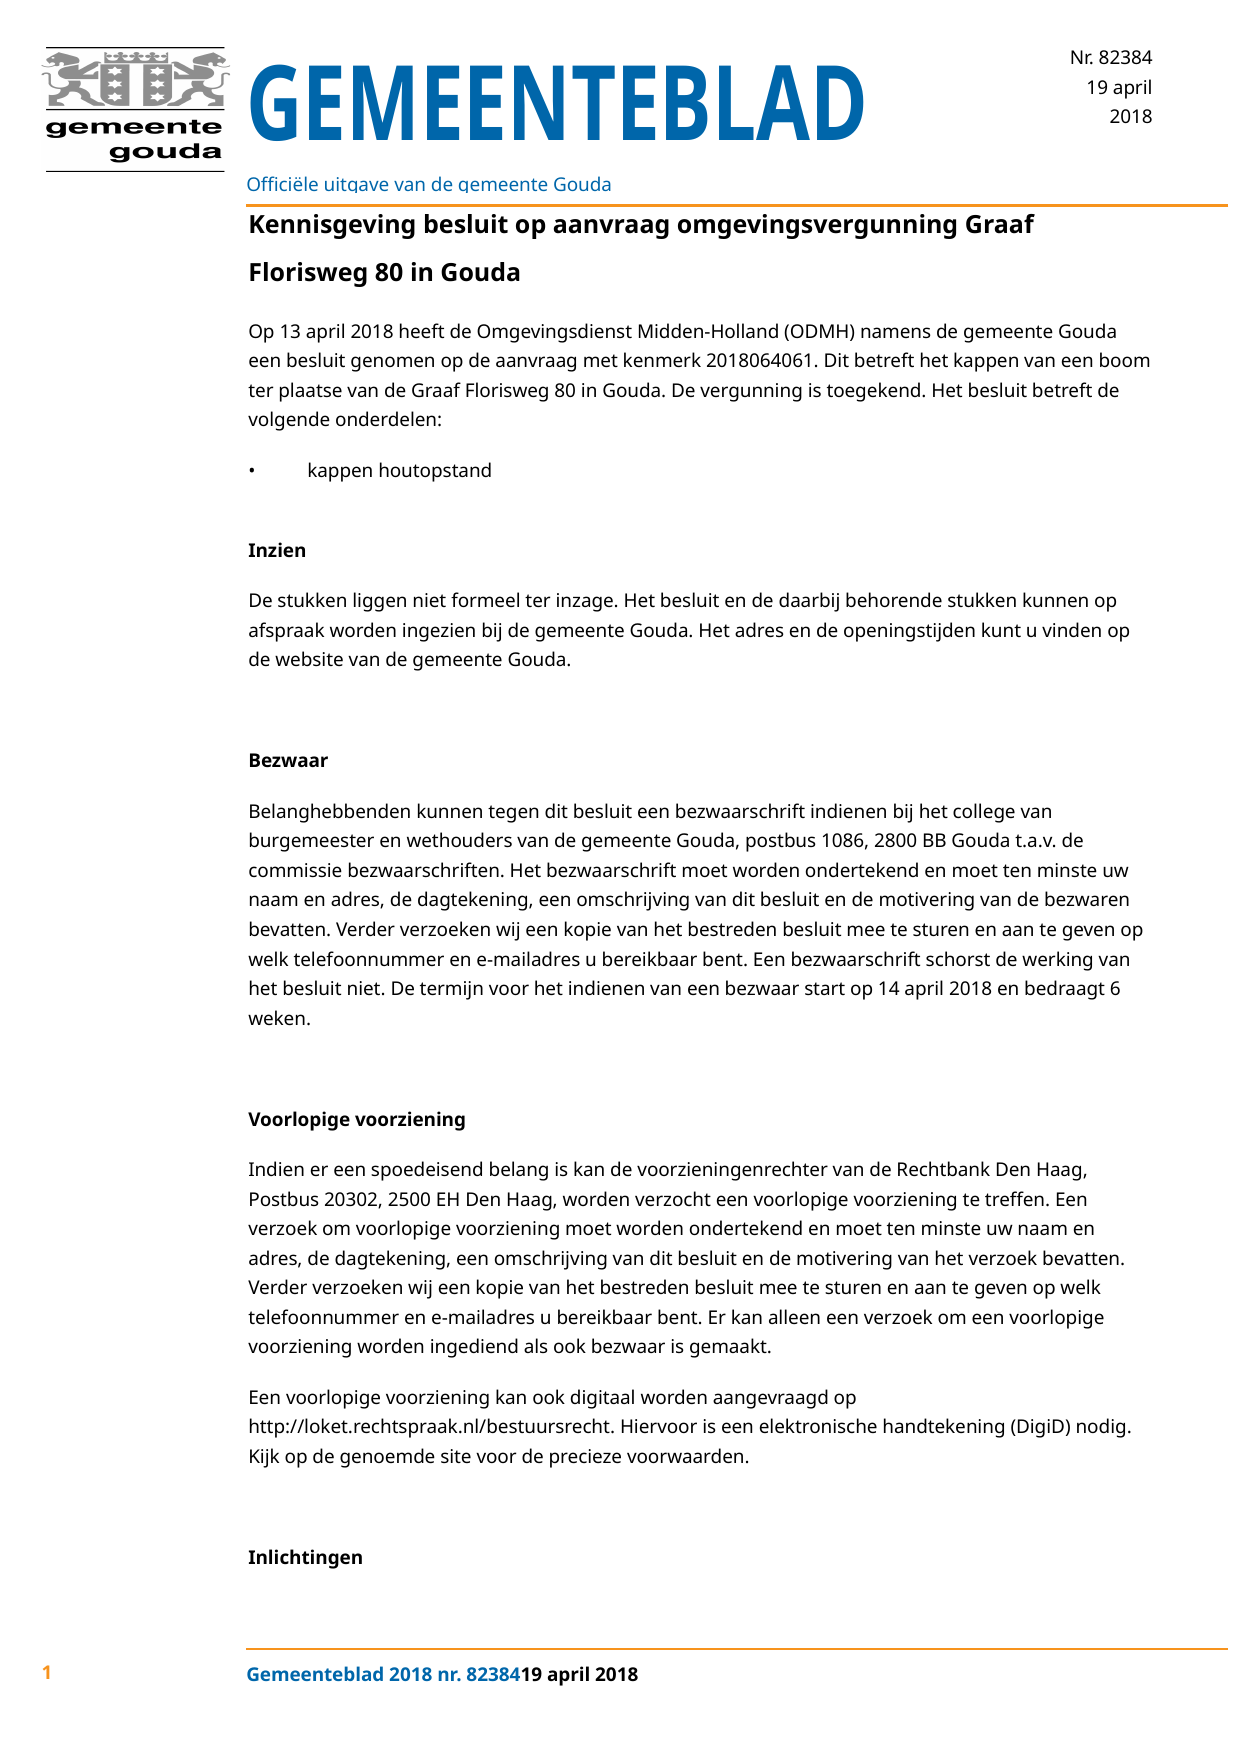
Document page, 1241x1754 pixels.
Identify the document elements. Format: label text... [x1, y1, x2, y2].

text Een voorlopige voorziening kan ook digitaal worden aangevraagd op http://loket.rechtspraak.nl/bestuursrecht. Hiervoor is een elektronische handtekening (DigiD) nodig. Kijk op de genoemde site voor de precieze voorwaarden. [248, 1384, 1152, 1469]
picture [41, 47, 231, 172]
text Bezwaar [248, 747, 1152, 773]
text Kennisgeving besluit op aanvraag omgevingsvergunning Graaf Florisweg 80 in Gouda [248, 207, 1152, 288]
text De stukken liggen niet formeel ter inzage. Het besluit en de daarbij behorende stukken kunnen op afspraak worden ingezien bij de gemeente Gouda. Het adres en de openingstijden kunt u vinden op de website van de gemeente Gouda. [248, 587, 1152, 672]
text Inlichtingen [248, 1544, 1152, 1570]
text Inzien [248, 537, 1152, 563]
list kappen houtopstand [248, 457, 1152, 483]
text Op 13 april 2018 heeft de Omgevingsdienst Midden-Holland (ODMH) namens de gemeente Gouda een besluit genomen op de aanvraag met kenmerk 2018064061. Dit betreft het kappen van een boom ter plaatse van de Graaf Florisweg 80 in Gouda. De vergunning is toegekend. Het besluit betreft de volgende onderdelen: [248, 318, 1152, 432]
text Belanghebbenden kunnen tegen dit besluit een bezwaarschrift indienen bij het college van burgemeester en wethouders van de gemeente Gouda, postbus 1086, 2800 BB Gouda t.a.v. de commissie bezwaarschriften. Het bezwaarschrift moet worden ondertekend en moet ten minste uw naam en adres, de dagtekening, een omschrijving van dit besluit en de motivering van de bezwaren bevatten. Verder verzoeken wij een kopie van het bestreden besluit mee te sturen en aan te geven op welk telefoonnummer en e-mailadres u bereikbaar bent. Een bezwaarschrift schorst de werking van het besluit niet. De termijn voor het indienen van een bezwaar start op 14 april 2018 en bedraagt 6 weken. [248, 798, 1152, 1031]
text Voorlopige voorziening [248, 1106, 1152, 1132]
text Indien er een spoedeisend belang is kan de voorzieningenrechter van de Rechtbank Den Haag, Postbus 20302, 2500 EH Den Haag, worden verzocht een voorlopige voorziening te treffen. Een verzoek om voorlopige voorziening moet worden ondertekend en moet ten minste uw naam en adres, de dagtekening, een omschrijving van dit besluit en de motivering van het verzoek bevatten. Verder verzoeken wij een kopie van het bestreden besluit mee te sturen en aan te geven op welk telefoonnummer en e-mailadres u bereikbaar bent. Er kan alleen een verzoek om een voorlopige voorziening worden ingediend als ook bezwaar is gemaakt. [248, 1156, 1152, 1359]
